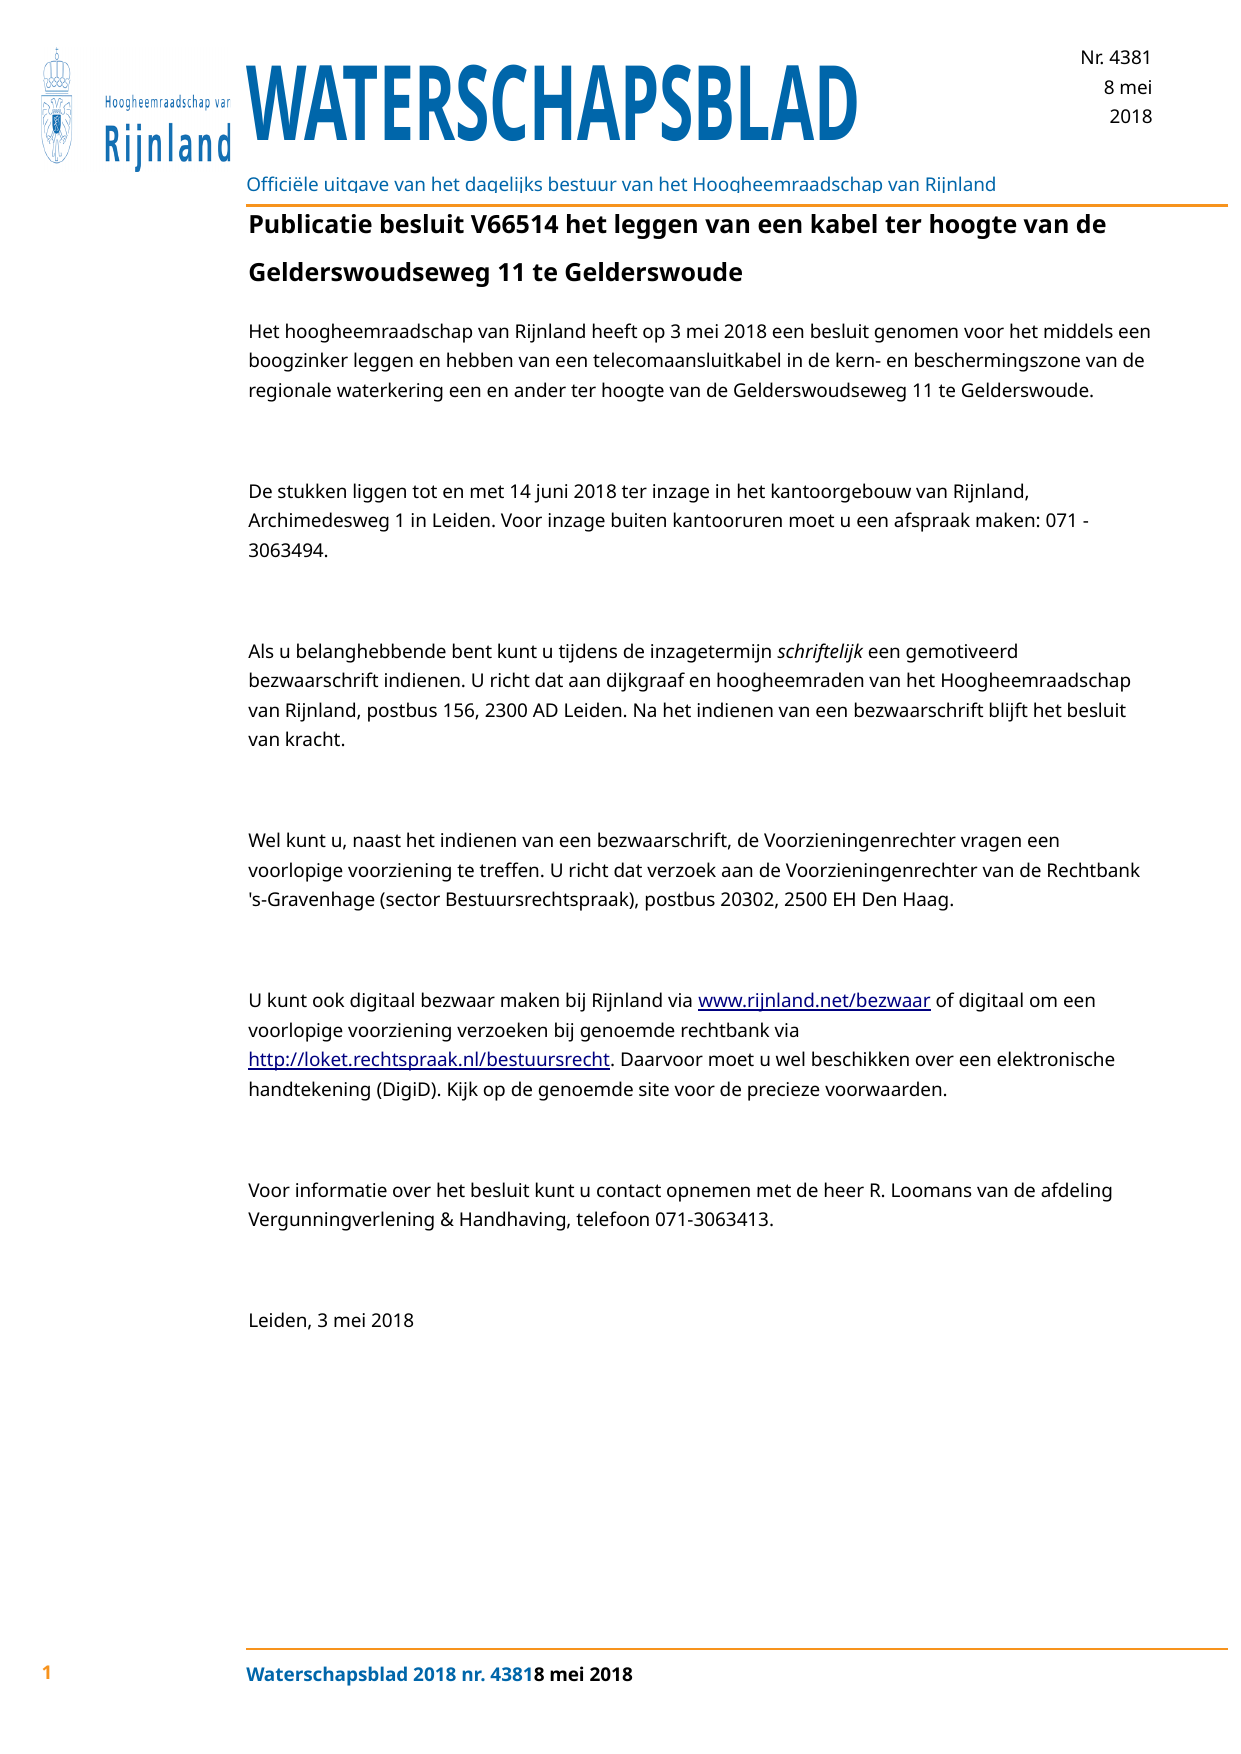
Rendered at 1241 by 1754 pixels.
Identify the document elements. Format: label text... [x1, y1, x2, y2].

text Voor informatie over het besluit kunt u contact opnemen met de heer R. Loomans van de afdeling Vergunningverlening & Handhaving, telefoon 071-3063413. [248, 1177, 1152, 1232]
text Publicatie besluit V66514 het leggen van een kabel ter hoogte van de Gelderswoudseweg 11 te Gelderswoude [248, 207, 1152, 288]
text Als u belanghebbende bent kunt u tijdens de inzagetermijn schriftelijk een gemotiveerd bezwaarschrift indienen. U richt dat aan dijkgraaf en hoogheemraden van het Hoogheemraadschap van Rijnland, postbus 156, 2300 AD Leiden. Na het indienen van een bezwaarschrift blijft het besluit van kracht. [248, 638, 1152, 752]
text Leiden, 3 mei 2018 [248, 1307, 1152, 1333]
text U kunt ook digitaal bezwaar maken bij Rijnland via www.rijnland.net/bezwaar of digitaal om een voorlopige voorziening verzoeken bij genoemde rechtbank via http://loket.rechtspraak.nl/bestuursrecht. Daarvoor moet u wel beschikken over een elektronische handtekening (DigiD). Kijk op de genoemde site voor de precieze voorwaarden. [248, 987, 1152, 1102]
picture [41, 47, 231, 172]
text Het hoogheemraadschap van Rijnland heeft op 3 mei 2018 een besluit genomen voor het middels een boogzinker leggen en hebben van een telecomaansluitkabel in de kern- en beschermingszone van de regionale waterkering een en ander ter hoogte van de Gelderswoudseweg 11 te Gelderswoude. [248, 318, 1152, 403]
text Wel kunt u, naast het indienen van een bezwaarschrift, de Voorzieningenrechter vragen een voorlopige voorziening te treffen. U richt dat verzoek aan de Voorzieningenrechter van de Rechtbank 's-Gravenhage (sector Bestuursrechtspraak), postbus 20302, 2500 EH Den Haag. [248, 827, 1152, 912]
text De stukken liggen tot en met 14 juni 2018 ter inzage in het kantoorgebouw van Rijnland, Archimedesweg 1 in Leiden. Voor inzage buiten kantooruren moet u een afspraak maken: 071 - 3063494. [248, 478, 1152, 563]
